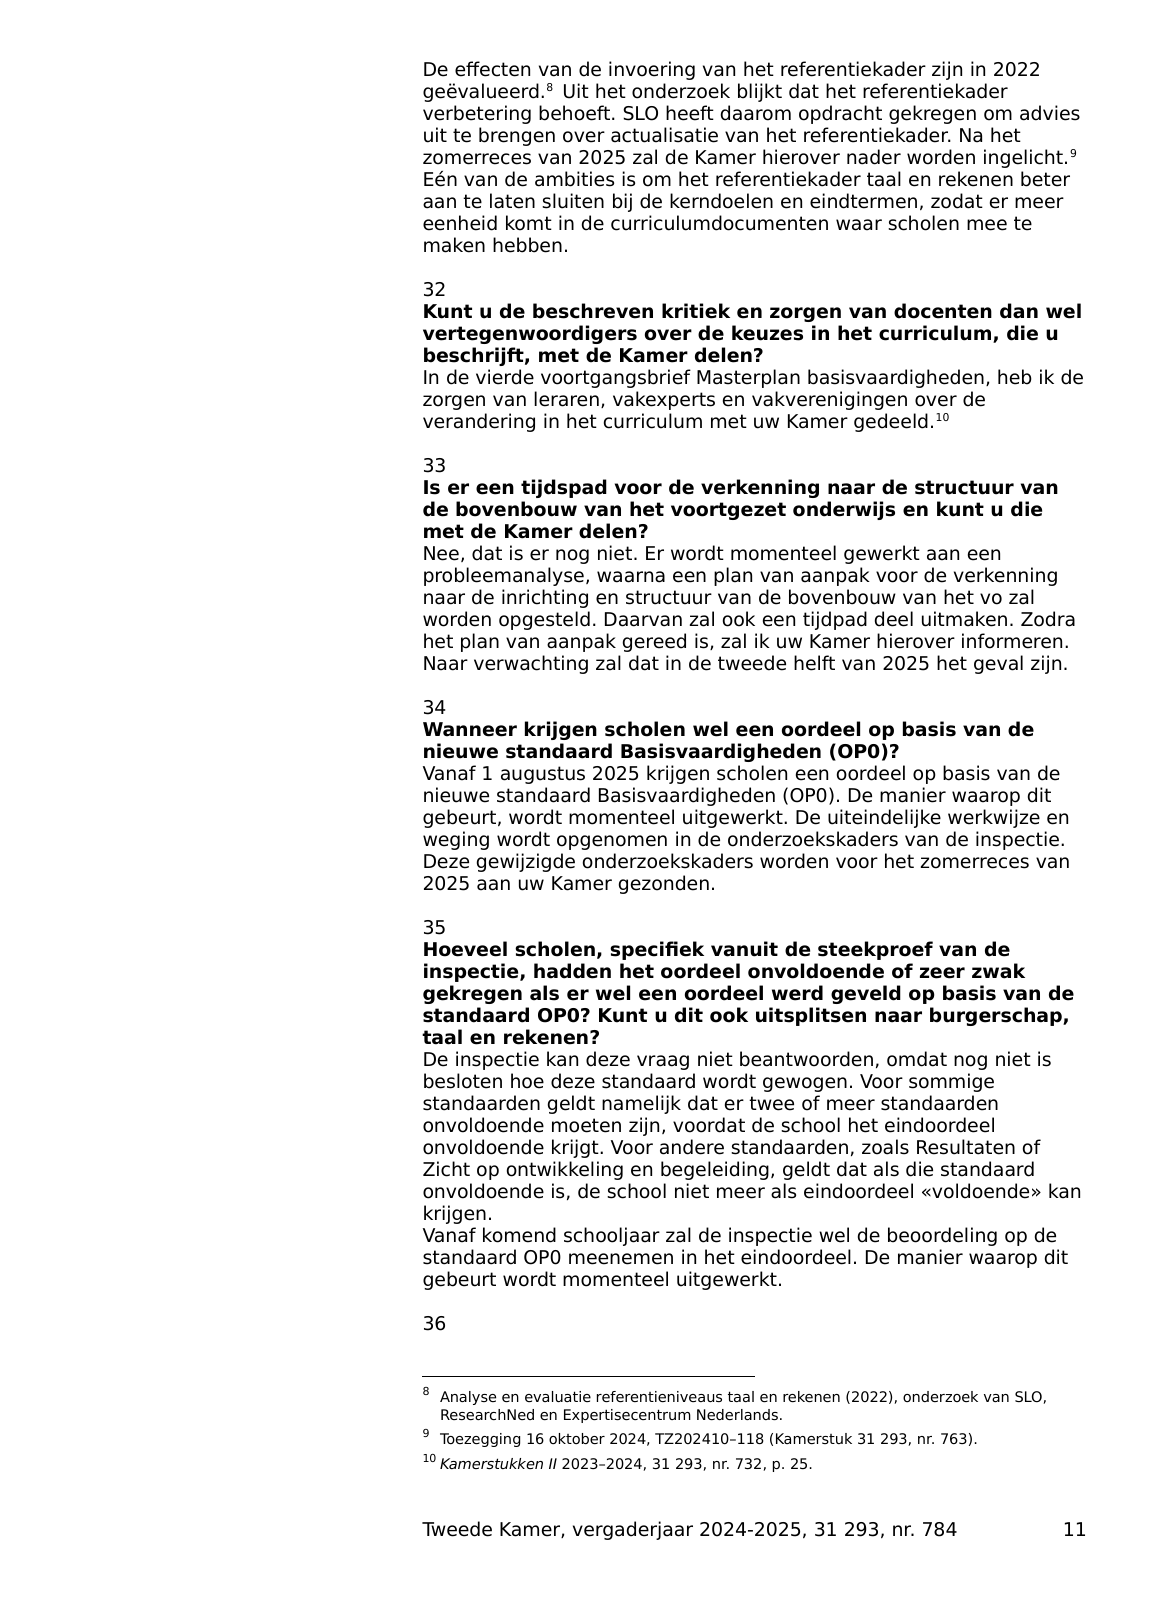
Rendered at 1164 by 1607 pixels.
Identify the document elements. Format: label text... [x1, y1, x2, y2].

text Vanaf 1 augustus 2025 krijgen scholen een oordeel op basis van de nieuwe standaard Basisvaardigheden (OP0). De manier waarop dit gebeurt, wordt momenteel uitgewerkt. De uiteindelijke werkwijze en weging wordt opgenomen in de onderzoekskaders van de inspectie. Deze gewijzigde onderzoekskaders worden voor het zomerreces van 2025 aan uw Kamer gezonden. [422, 763, 1087, 895]
text Wanneer krijgen scholen wel een oordeel op basis van de nieuwe standaard Basisvaardigheden (OP0)? [422, 719, 1087, 763]
text 32 [422, 279, 1087, 301]
text Vanaf komend schooljaar zal de inspectie wel de beoordeling op de standaard OP0 meenemen in het eindoordeel. De manier waarop dit gebeurt wordt momenteel uitgewerkt. [422, 1225, 1087, 1291]
text 35 [422, 917, 1087, 939]
text Toezegging 16 oktober 2024, TZ202410–118 (Kamerstuk 31 293, nr. 763). [422, 1427, 1087, 1449]
text Hoeveel scholen, specifiek vanuit de steekproef van de inspectie, hadden het oordeel onvoldoende of zeer zwak gekregen als er wel een oordeel werd geveld op basis van de standaard OP0? Kunt u dit ook uitsplitsen naar burgerschap, taal en rekenen? [422, 939, 1087, 1049]
text Nee, dat is er nog niet. Er wordt momenteel gewerkt aan een probleemanalyse, waarna een plan van aanpak voor de verkenning naar de inrichting en structuur van de bovenbouw van het vo zal worden opgesteld. Daarvan zal ook een tijdpad deel uitmaken. Zodra het plan van aanpak gereed is, zal ik uw Kamer hierover informeren. Naar verwachting zal dat in de tweede helft van 2025 het geval zijn. [422, 543, 1087, 675]
text Analyse en evaluatie referentieniveaus taal en rekenen (2022), onderzoek van SLO, ResearchNed en Expertisecentrum Nederlands. [422, 1385, 1087, 1424]
text 36 [422, 1313, 1087, 1335]
text Kamerstukken II 2023–2024, 31 293, nr. 732, p. 25. [422, 1452, 1087, 1474]
text Kunt u de beschreven kritiek en zorgen van docenten dan wel vertegenwoordigers over de keuzes in het curriculum, die u beschrijft, met de Kamer delen? [422, 301, 1087, 367]
text 34 [422, 697, 1087, 719]
text 33 [422, 455, 1087, 477]
text De inspectie kan deze vraag niet beantwoorden, omdat nog niet is besloten hoe deze standaard wordt gewogen. Voor sommige standaarden geldt namelijk dat er twee of meer standaarden onvoldoende moeten zijn, voordat de school het eindoordeel onvoldoende krijgt. Voor andere standaarden, zoals Resultaten of Zicht op ontwikkeling en begeleiding, geldt dat als die standaard onvoldoende is, de school niet meer als eindoordeel «voldoende» kan krijgen. [422, 1049, 1087, 1225]
text In de vierde voortgangsbrief Masterplan basisvaardigheden, heb ik de zorgen van leraren, vakexperts en vakverenigingen over de verandering in het curriculum met uw Kamer gedeeld. [422, 367, 1087, 433]
text De effecten van de invoering van het referentiekader zijn in 2022 geëvalueerd. Uit het onderzoek blijkt dat het referentiekader verbetering behoeft. SLO heeft daarom opdracht gekregen om advies uit te brengen over actualisatie van het referentiekader. Na het zomerreces van 2025 zal de Kamer hierover nader worden ingelicht. Eén van de ambities is om het referentiekader taal en rekenen beter aan te laten sluiten bij de kerndoelen en eindtermen, zodat er meer eenheid komt in de curriculumdocumenten waar scholen mee te maken hebben. [422, 59, 1087, 257]
text Is er een tijdspad voor de verkenning naar de structuur van de bovenbouw van het voortgezet onderwijs en kunt u die met de Kamer delen? [422, 477, 1087, 543]
